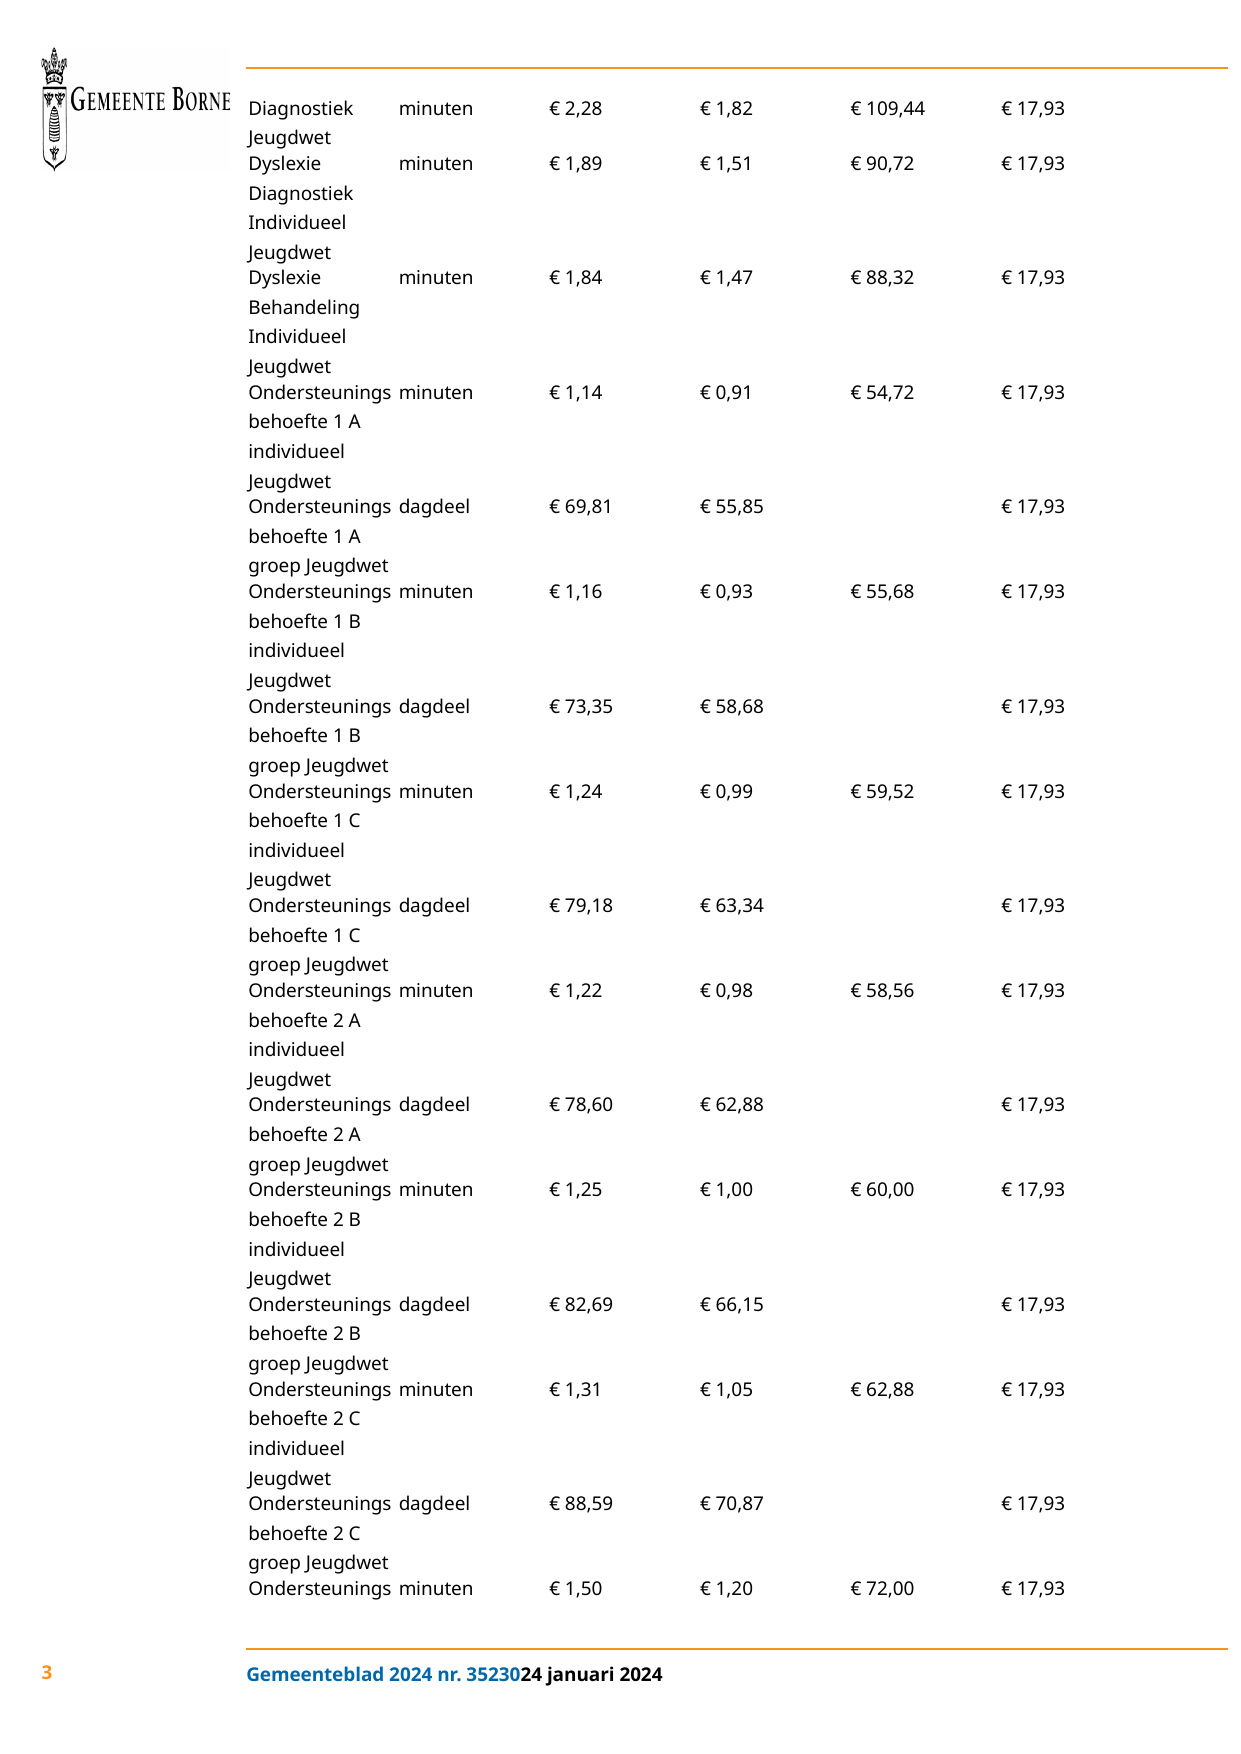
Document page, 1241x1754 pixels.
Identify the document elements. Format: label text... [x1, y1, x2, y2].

table_cell minuten [399, 265, 549, 379]
table_cell [850, 1490, 1001, 1575]
table_cell Ondersteuningsbehoefte 2 A individueel Jeugdwet [248, 977, 398, 1092]
table_cell minuten [399, 150, 549, 264]
table_cell dagdeel [399, 1092, 549, 1177]
table_cell € 90,72 [850, 150, 1001, 264]
table_cell € 1,50 [549, 1575, 700, 1601]
table_cell € 1,25 [549, 1177, 700, 1291]
table_cell € 1,00 [700, 1177, 850, 1291]
table_cell € 79,18 [549, 892, 700, 977]
table_cell minuten [399, 579, 549, 693]
table_cell € 17,93 [1001, 95, 1152, 150]
table_cell € 1,89 [549, 150, 700, 264]
table_cell € 1,82 [700, 95, 850, 150]
table_cell € 62,88 [850, 1376, 1001, 1490]
table_cell Dyslexie Diagnostiek Individueel Jeugdwet [248, 150, 398, 264]
table_cell minuten [399, 778, 549, 892]
picture [41, 47, 231, 172]
table_cell € 55,68 [850, 579, 1001, 693]
table_cell € 0,99 [700, 778, 850, 892]
table_cell € 60,00 [850, 1177, 1001, 1291]
table_cell € 1,14 [549, 379, 700, 493]
table_cell € 1,51 [700, 150, 850, 264]
table_cell minuten [399, 379, 549, 493]
table_cell € 2,28 [549, 95, 700, 150]
table_cell minuten [399, 1575, 549, 1601]
table_cell Ondersteuningsbehoefte 2 C individueel Jeugdwet [248, 1376, 398, 1490]
table_cell € 78,60 [549, 1092, 700, 1177]
table_cell [850, 693, 1001, 778]
table_cell € 55,85 [700, 494, 850, 578]
table_cell € 17,93 [1001, 150, 1152, 264]
table_cell € 1,05 [700, 1376, 850, 1490]
table_cell € 88,32 [850, 265, 1001, 379]
table_cell € 69,81 [549, 494, 700, 578]
table_cell € 1,22 [549, 977, 700, 1092]
table_cell € 17,93 [1001, 693, 1152, 778]
table_cell € 1,31 [549, 1376, 700, 1490]
table_cell dagdeel [399, 892, 549, 977]
table_cell € 1,24 [549, 778, 700, 892]
table_cell € 59,52 [850, 778, 1001, 892]
table_cell € 62,88 [700, 1092, 850, 1177]
table_cell € 17,93 [1001, 265, 1152, 379]
table_cell minuten [399, 95, 549, 150]
table_cell € 66,15 [700, 1291, 850, 1376]
table_cell Ondersteuningsbehoefte 2 B groep Jeugdwet [248, 1291, 398, 1376]
table_cell [850, 892, 1001, 977]
table_cell € 0,91 [700, 379, 850, 493]
table_cell € 17,93 [1001, 892, 1152, 977]
table_cell € 17,93 [1001, 494, 1152, 578]
table_cell Ondersteuningsbehoefte 2 C groep Jeugdwet [248, 1490, 398, 1575]
table_cell € 17,93 [1001, 1092, 1152, 1177]
table_cell € 70,87 [700, 1490, 850, 1575]
table_cell Dyslexie Behandeling Individueel Jeugdwet [248, 265, 398, 379]
table_cell € 63,34 [700, 892, 850, 977]
table_cell € 58,56 [850, 977, 1001, 1092]
table_cell € 17,93 [1001, 1575, 1152, 1601]
table_cell € 72,00 [850, 1575, 1001, 1601]
table_cell € 17,93 [1001, 1490, 1152, 1575]
table_cell € 88,59 [549, 1490, 700, 1575]
table_cell Ondersteuningsbehoefte 1 C groep Jeugdwet [248, 892, 398, 977]
table_cell € 1,20 [700, 1575, 850, 1601]
table_cell € 17,93 [1001, 379, 1152, 493]
table_cell € 17,93 [1001, 1376, 1152, 1490]
table_cell € 17,93 [1001, 1291, 1152, 1376]
table_cell minuten [399, 1177, 549, 1291]
table_cell Ondersteunings [248, 1575, 398, 1601]
table_cell minuten [399, 977, 549, 1092]
table_cell minuten [399, 1376, 549, 1490]
table_cell € 17,93 [1001, 778, 1152, 892]
table_cell dagdeel [399, 494, 549, 578]
table_cell € 1,16 [549, 579, 700, 693]
table_cell € 1,47 [700, 265, 850, 379]
table_cell € 73,35 [549, 693, 700, 778]
table_cell € 17,93 [1001, 1177, 1152, 1291]
table_cell dagdeel [399, 693, 549, 778]
table_cell € 0,93 [700, 579, 850, 693]
table_cell dagdeel [399, 1291, 549, 1376]
table_cell Ondersteuningsbehoefte 2 B individueel Jeugdwet [248, 1177, 398, 1291]
table_cell € 0,98 [700, 977, 850, 1092]
table_cell Diagnostiek Jeugdwet [248, 95, 398, 150]
table_cell € 109,44 [850, 95, 1001, 150]
table_cell Ondersteuningsbehoefte 1 C individueel Jeugdwet [248, 778, 398, 892]
table_cell [850, 1092, 1001, 1177]
table_cell Ondersteuningsbehoefte 1 B individueel Jeugdwet [248, 579, 398, 693]
table_cell € 17,93 [1001, 977, 1152, 1092]
table_cell € 17,93 [1001, 579, 1152, 693]
table_cell Ondersteuningsbehoefte 2 A groep Jeugdwet [248, 1092, 398, 1177]
table_cell dagdeel [399, 1490, 549, 1575]
table_cell € 82,69 [549, 1291, 700, 1376]
table_cell [850, 494, 1001, 578]
table_cell € 54,72 [850, 379, 1001, 493]
table_cell Ondersteuningsbehoefte 1 B groep Jeugdwet [248, 693, 398, 778]
table_cell Ondersteuningsbehoefte 1 A individueel Jeugdwet [248, 379, 398, 493]
table_cell [850, 1291, 1001, 1376]
table_cell € 1,84 [549, 265, 700, 379]
table_cell Ondersteuningsbehoefte 1 A groep Jeugdwet [248, 494, 398, 578]
table_cell € 58,68 [700, 693, 850, 778]
